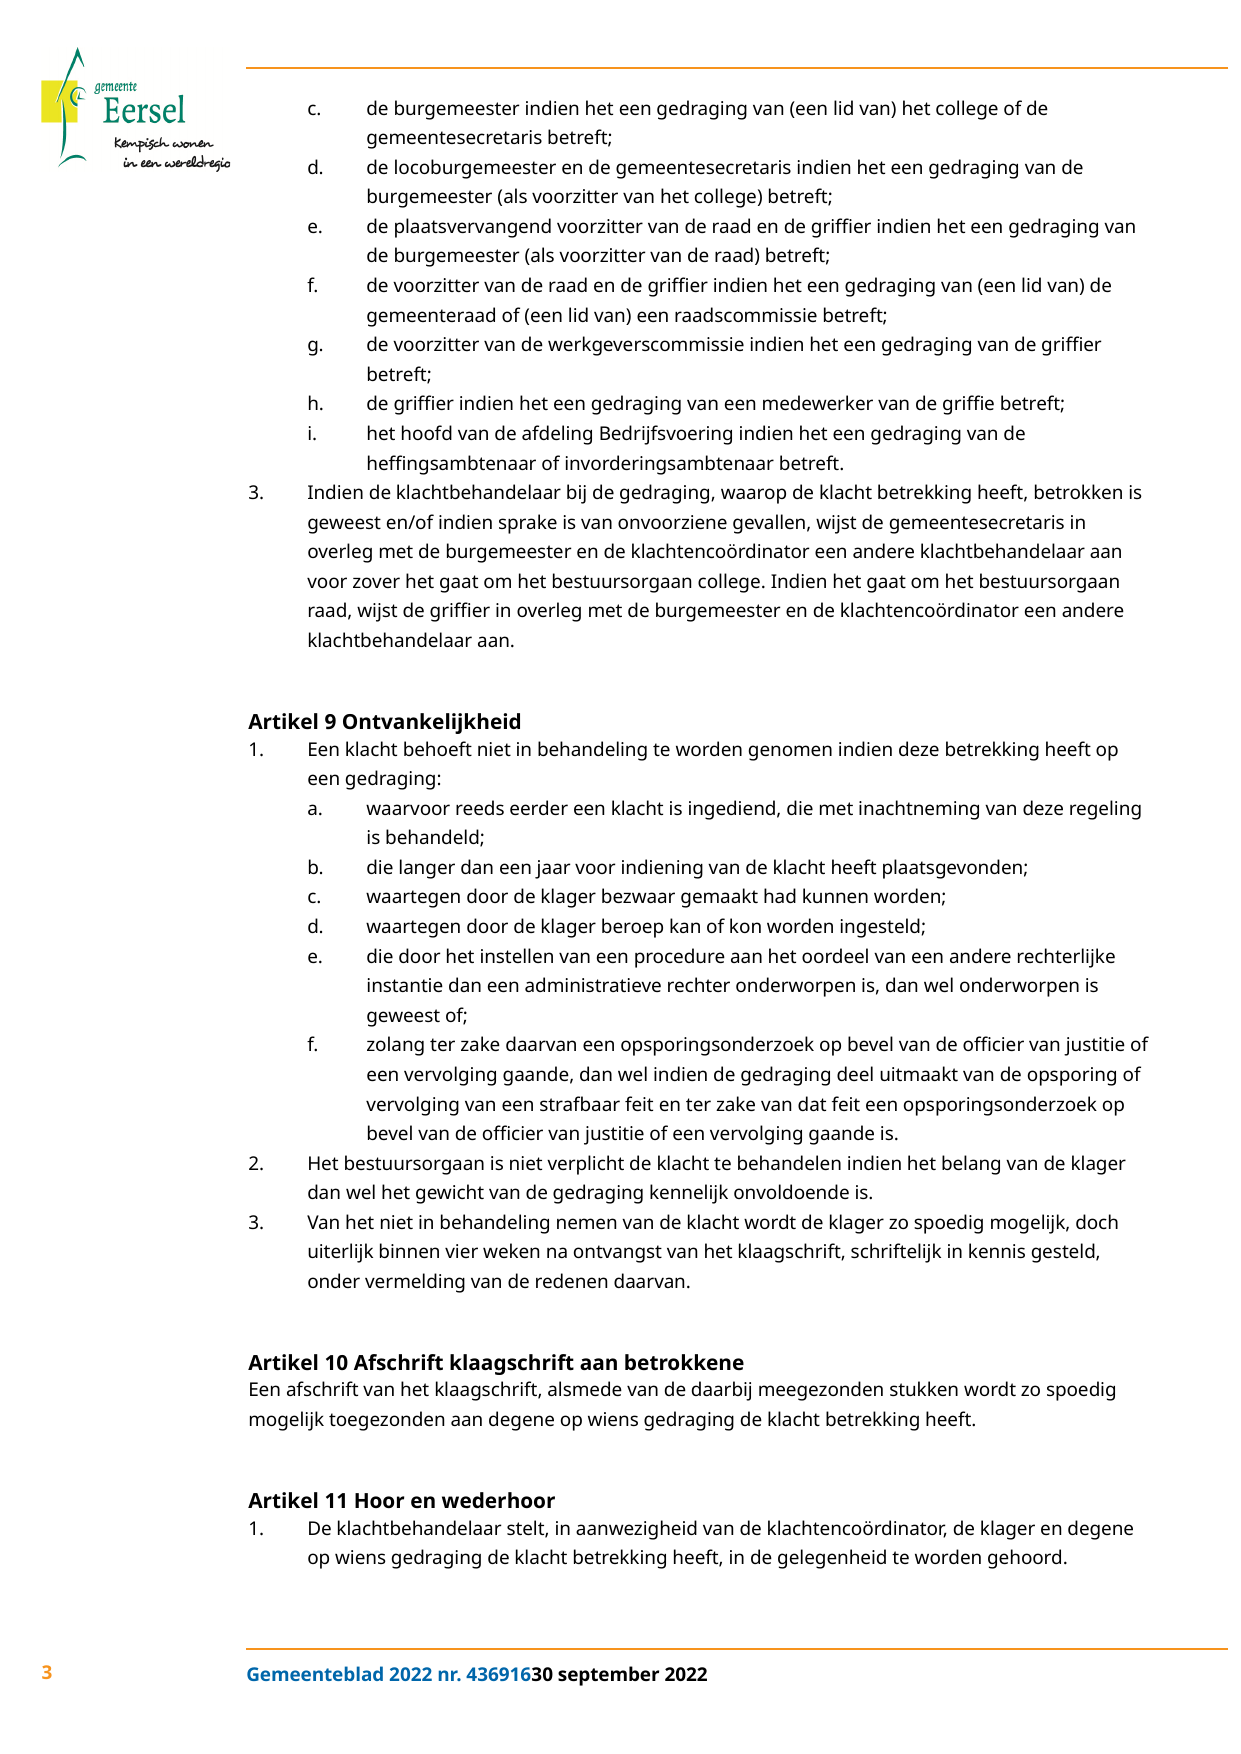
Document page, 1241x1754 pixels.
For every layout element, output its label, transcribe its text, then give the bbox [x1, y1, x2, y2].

list de burgemeester indien het een gedraging van (een lid van) het college of de gemeentesecretaris betreft; [307, 95, 1152, 150]
list De klachtbehandelaar stelt, in aanwezigheid van de klachtencoördinator, de klager en degene op wiens gedraging de klacht betrekking heeft, in de gelegenheid te worden gehoord. [248, 1515, 1152, 1570]
list die door het instellen van een procedure aan het oordeel van een andere rechterlijke instantie dan een administratieve rechter onderworpen is, dan wel onderworpen is geweest of; [307, 943, 1152, 1028]
list de locoburgemeester en de gemeentesecretaris indien het een gedraging van de burgemeester (als voorzitter van het college) betreft; [307, 154, 1152, 209]
list waarvoor reeds eerder een klacht is ingediend, die met inachtneming van deze regeling is behandeld; [307, 795, 1152, 850]
list Een klacht behoeft niet in behandeling te worden genomen indien deze betrekking heeft op een gedraging: [248, 736, 1152, 791]
list waartegen door de klager bezwaar gemaakt had kunnen worden; [307, 884, 1152, 909]
list de plaatsvervangend voorzitter van de raad en de griffier indien het een gedraging van de burgemeester (als voorzitter van de raad) betreft; [307, 213, 1152, 268]
text Een afschrift van het klaagschrift, alsmede van de daarbij meegezonden stukken wordt zo spoedig mogelijk toegezonden aan degene op wiens gedraging de klacht betrekking heeft. [248, 1377, 1152, 1432]
list het hoofd van de afdeling Bedrijfsvoering indien het een gedraging van de heffingsambtenaar of invorderingsambtenaar betreft. [307, 420, 1152, 476]
list de griffier indien het een gedraging van een medewerker van de griffie betreft; [307, 391, 1152, 416]
text Artikel 9 Ontvankelijkheid [248, 707, 1152, 736]
text Artikel 11 Hoor en wederhoor [248, 1486, 1152, 1515]
list Indien de klachtbehandelaar bij de gedraging, waarop de klacht betrekking heeft, betrokken is geweest en/of indien sprake is van onvoorziene gevallen, wijst de gemeentesecretaris in overleg met de burgemeester en de klachtencoördinator een andere klachtbehandelaar aan voor zover het gaat om het bestuursorgaan college. Indien het gaat om het bestuursorgaan raad, wijst de griffier in overleg met de burgemeester en de klachtencoördinator een andere klachtbehandelaar aan. [248, 479, 1152, 653]
list zolang ter zake daarvan een opsporingsonderzoek op bevel van de officier van justitie of een vervolging gaande, dan wel indien de gedraging deel uitmaakt van de opsporing of vervolging van een strafbaar feit en ter zake van dat feit een opsporingsonderzoek op bevel van de officier van justitie of een vervolging gaande is. [307, 1032, 1152, 1146]
text Artikel 10 Afschrift klaagschrift aan betrokkene [248, 1348, 1152, 1377]
list Het bestuursorgaan is niet verplicht de klacht te behandelen indien het belang van de klager dan wel het gewicht van de gedraging kennelijk onvoldoende is. [248, 1150, 1152, 1205]
list Van het niet in behandeling nemen van de klacht wordt de klager zo spoedig mogelijk, doch uiterlijk binnen vier weken na ontvangst van het klaagschrift, schriftelijk in kennis gesteld, onder vermelding van de redenen daarvan. [248, 1209, 1152, 1294]
list die langer dan een jaar voor indiening van de klacht heeft plaatsgevonden; [307, 854, 1152, 880]
list waartegen door de klager beroep kan of kon worden ingesteld; [307, 913, 1152, 939]
list de voorzitter van de werkgeverscommissie indien het een gedraging van de griffier betreft; [307, 331, 1152, 387]
list de voorzitter van de raad en de griffier indien het een gedraging van (een lid van) de gemeenteraad of (een lid van) een raadscommissie betreft; [307, 272, 1152, 328]
picture [41, 47, 231, 172]
